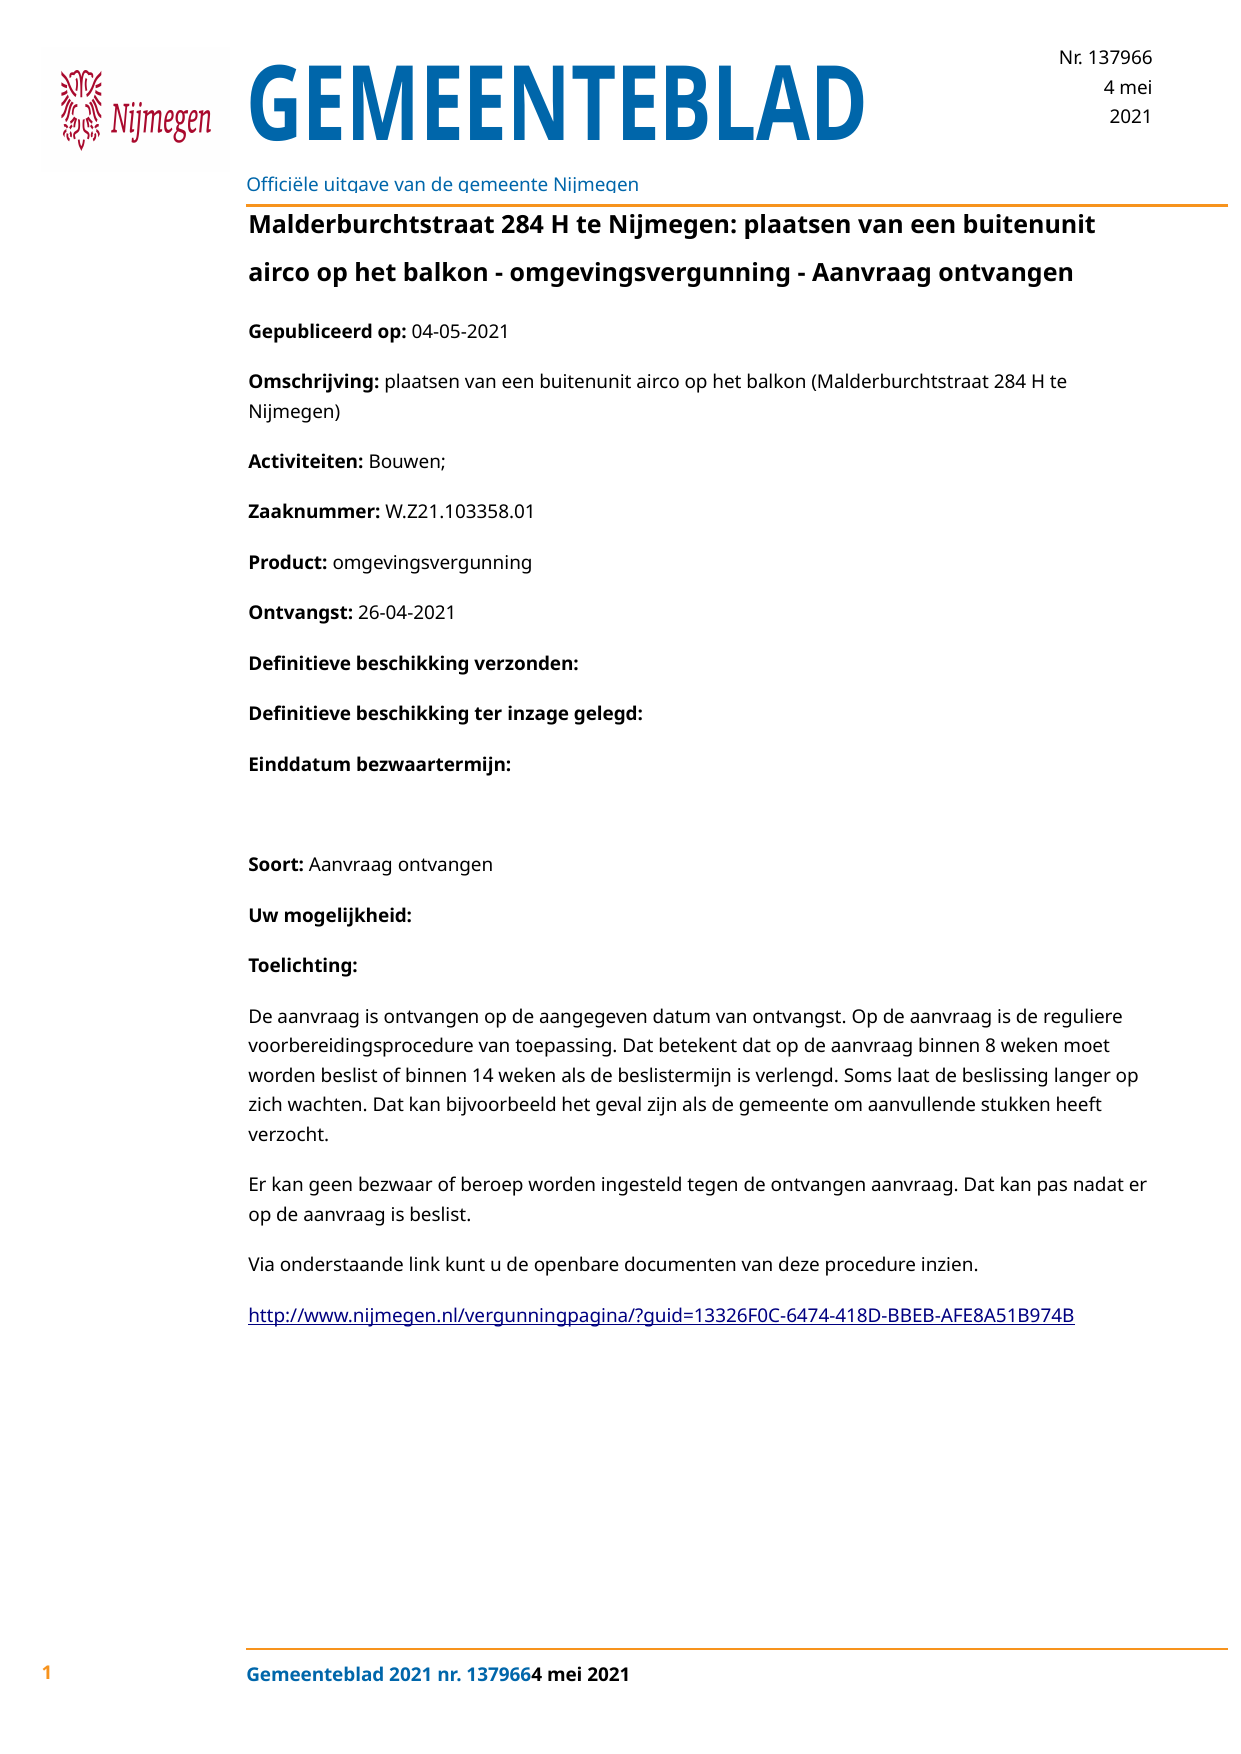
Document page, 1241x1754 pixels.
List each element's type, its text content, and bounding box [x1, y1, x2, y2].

picture [41, 47, 231, 172]
text Gepubliceerd op: 04-05-2021 [248, 318, 1152, 344]
text Omschrijving: plaatsen van een buitenunit airco op het balkon (Malderburchtstraat 284 H te Nijmegen) [248, 368, 1152, 424]
text Activiteiten: Bouwen; [248, 448, 1152, 474]
text Einddatum bezwaartermijn: [248, 751, 1152, 777]
text Ontvangst: 26-04-2021 [248, 599, 1152, 625]
text Definitieve beschikking ter inzage gelegd: [248, 700, 1152, 726]
text Uw mogelijkheid: [248, 902, 1152, 928]
text Soort: Aanvraag ontvangen [248, 852, 1152, 877]
text Toelichting: [248, 952, 1152, 978]
text De aanvraag is ontvangen op de aangegeven datum van ontvangst. Op de aanvraag is de reguliere voorbereidingsprocedure van toepassing. Dat betekent dat op de aanvraag binnen 8 weken moet worden beslist of binnen 14 weken als de beslistermijn is verlengd. Soms laat de beslissing langer op zich wachten. Dat kan bijvoorbeeld het geval zijn als de gemeente om aanvullende stukken heeft verzocht. [248, 1003, 1152, 1147]
text Zaaknummer: W.Z21.103358.01 [248, 499, 1152, 524]
text Definitieve beschikking verzonden: [248, 650, 1152, 676]
text Product: omgevingsvergunning [248, 549, 1152, 575]
text Via onderstaande link kunt u de openbare documenten van deze procedure inzien. [248, 1252, 1152, 1277]
text http://www.nijmegen.nl/vergunningpagina/?guid=13326F0C-6474-418D-BBEB-AFE8A51B974B [248, 1302, 1152, 1328]
text Er kan geen bezwaar of beroep worden ingesteld tegen de ontvangen aanvraag. Dat kan pas nadat er op de aanvraag is beslist. [248, 1172, 1152, 1227]
text Malderburchtstraat 284 H te Nijmegen: plaatsen van een buitenunit airco op het balkon - omgevingsvergunning - Aanvraag ontvangen [248, 207, 1152, 288]
